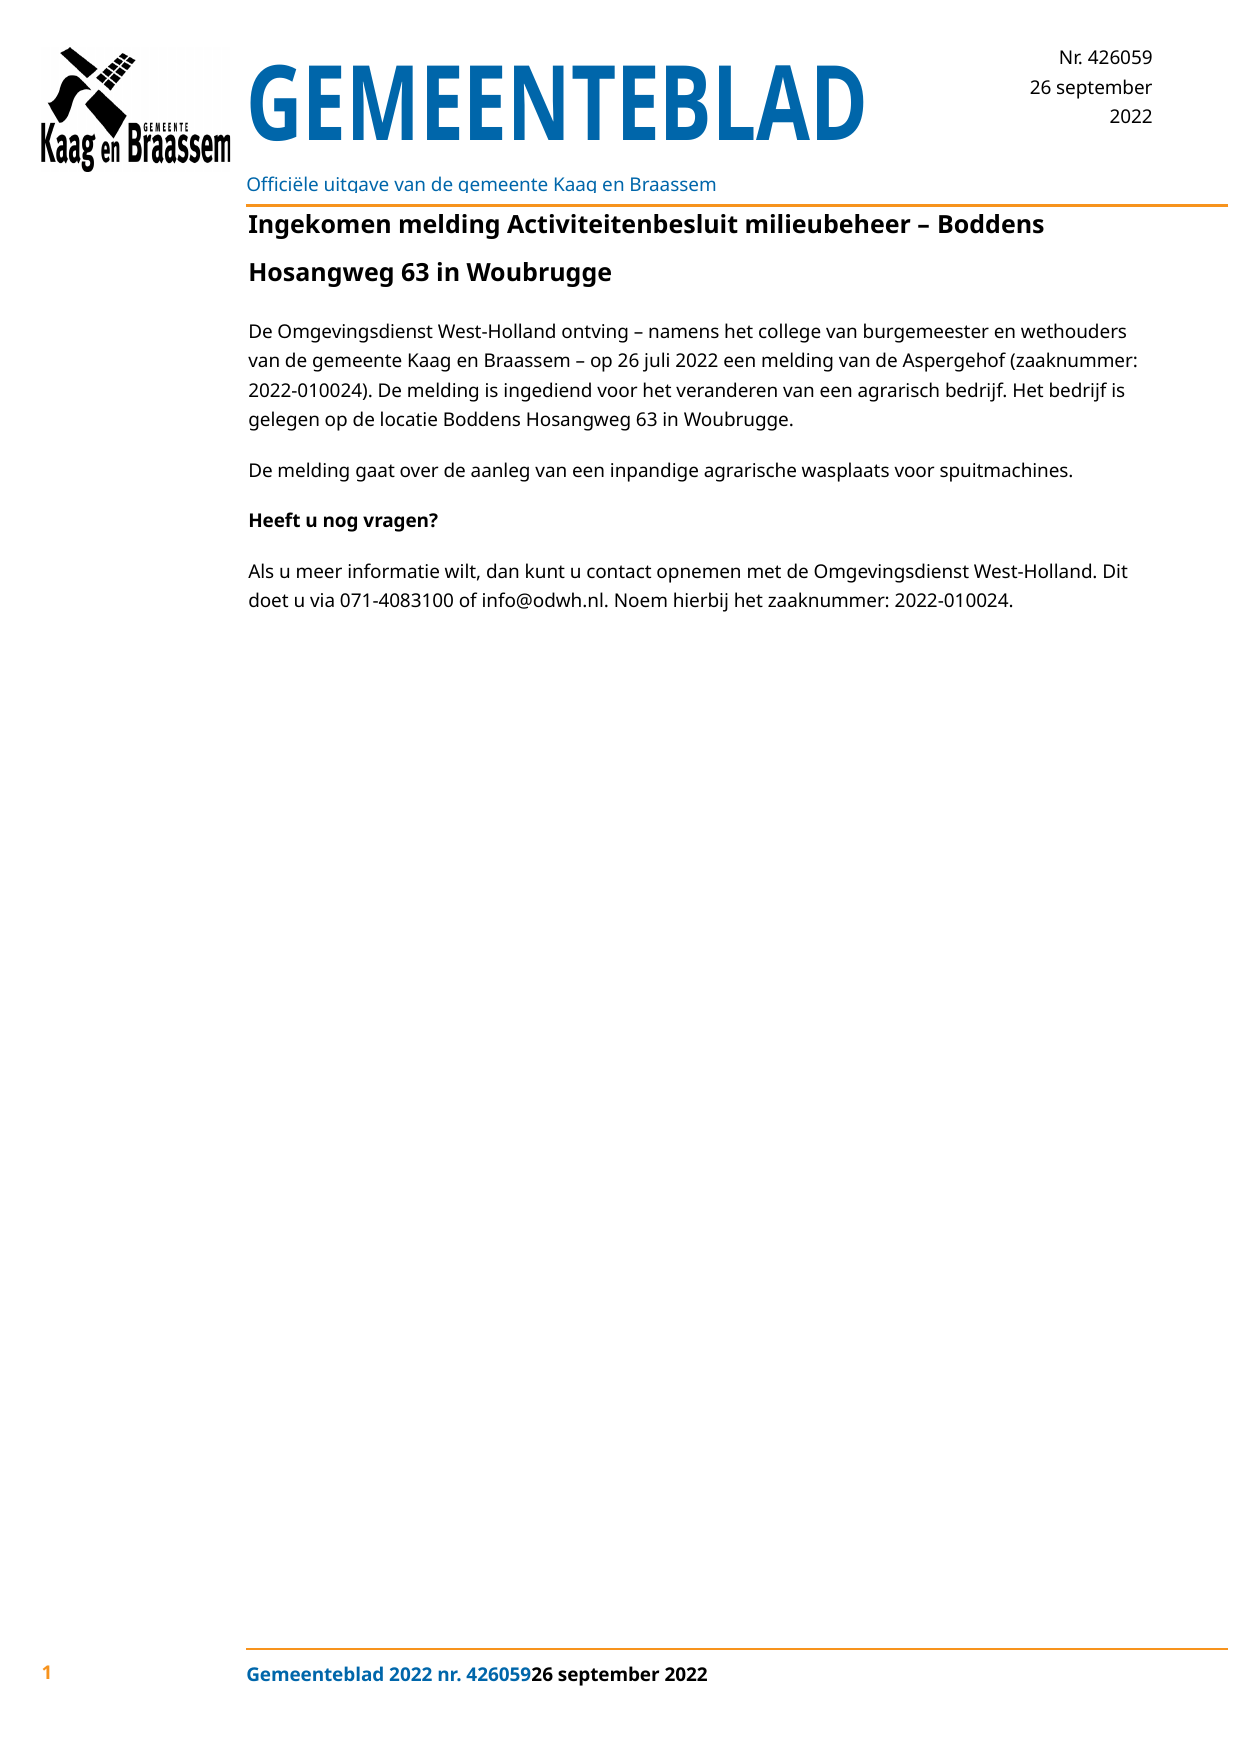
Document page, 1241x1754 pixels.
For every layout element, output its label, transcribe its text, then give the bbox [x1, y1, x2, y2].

text Als u meer informatie wilt, dan kunt u contact opnemen met de Omgevingsdienst West-Holland. Dit doet u via 071‑4083100 of info@odwh.nl. Noem hierbij het zaaknummer: 2022-010024. [248, 558, 1152, 613]
text Ingekomen melding Activiteitenbesluit milieubeheer – Boddens Hosangweg 63 in Woubrugge [248, 207, 1152, 288]
text Heeft u nog vragen? [248, 507, 1152, 533]
picture [41, 47, 231, 172]
text De Omgevingsdienst West-Holland ontving – namens het college van burgemeester en wethouders van de gemeente Kaag en Braassem – op 26 juli 2022 een melding van de Aspergehof (zaaknummer: 2022-010024). De melding is ingediend voor het veranderen van een agrarisch bedrijf. Het bedrijf is gelegen op de locatie Boddens Hosangweg 63 in Woubrugge. [248, 318, 1152, 432]
text De melding gaat over de aanleg van een inpandige agrarische wasplaats voor spuitmachines. [248, 457, 1152, 483]
